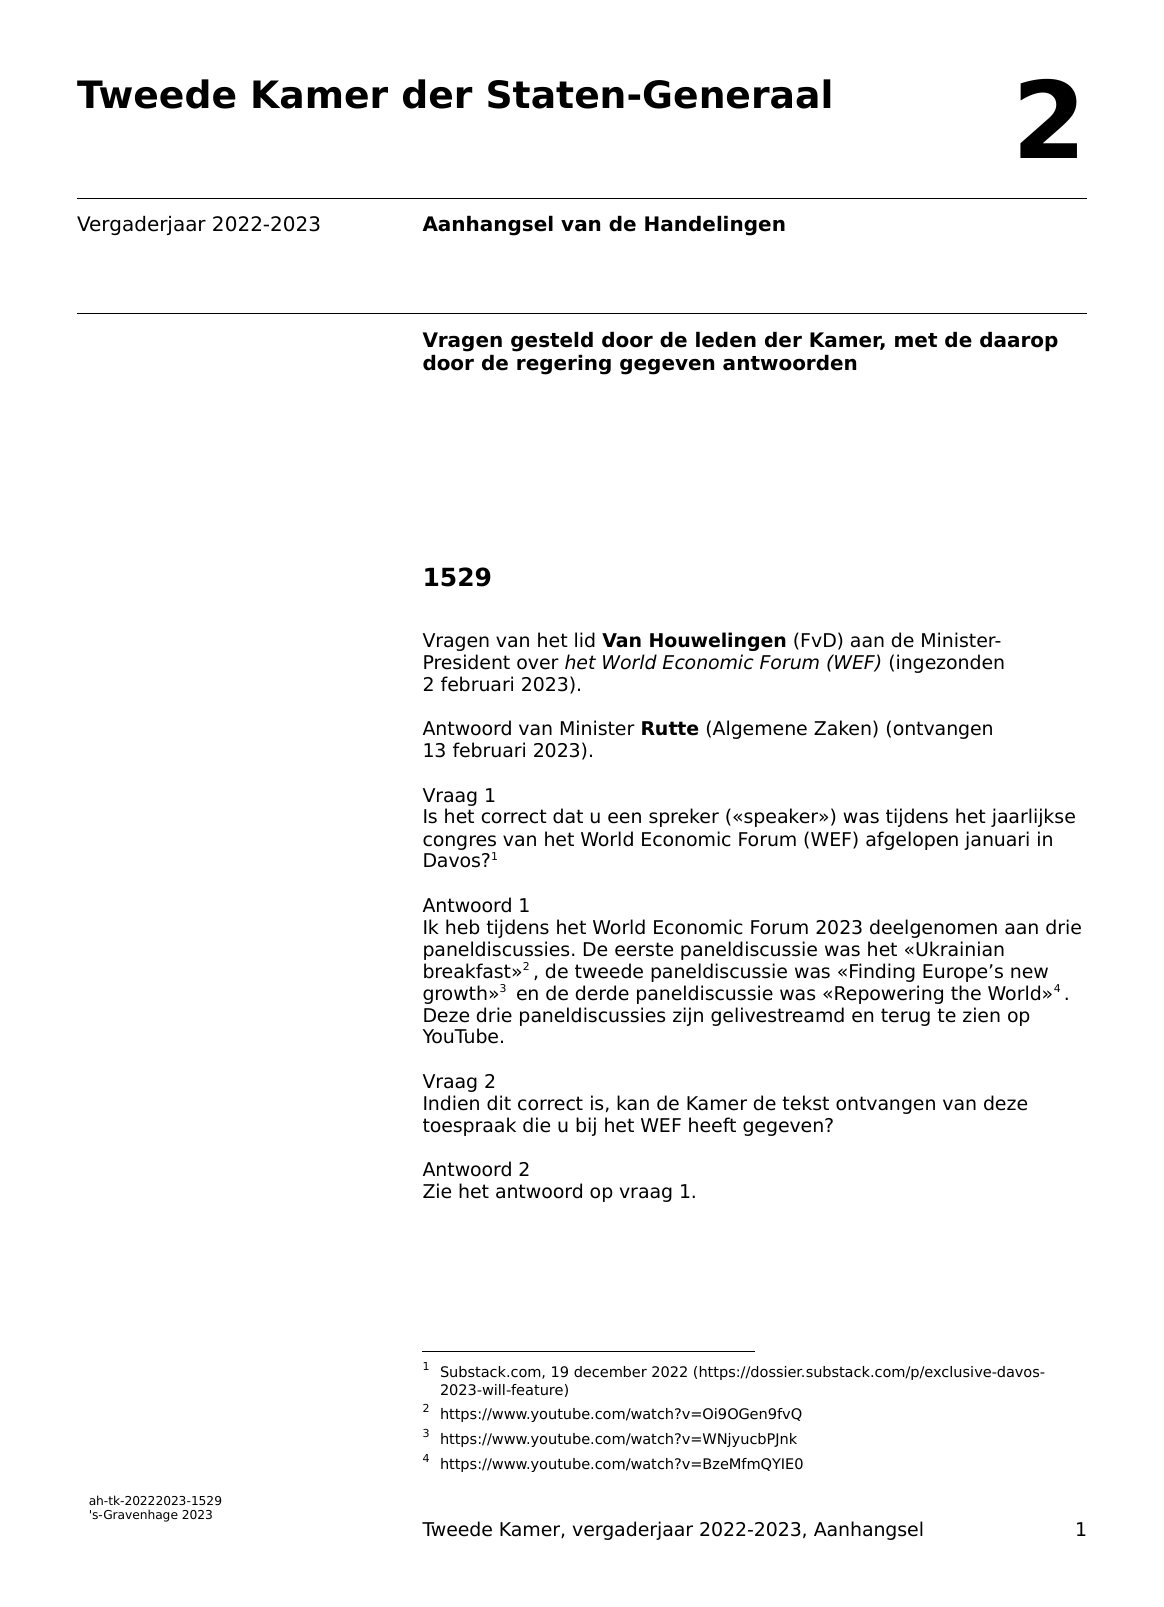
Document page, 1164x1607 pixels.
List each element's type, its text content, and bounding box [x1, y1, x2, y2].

text Substack.com, 19 december 2022 (https://dossier.substack.com/p/exclusive-davos-2023-will-feature) [422, 1360, 1087, 1399]
text https://www.youtube.com/watch?v=BzeMfmQYIE0 [422, 1452, 1087, 1474]
table_header Tweede Kamer der Staten-Generaal [77, 59, 886, 198]
table_cell [77, 314, 422, 375]
text Antwoord 1 [422, 894, 1087, 917]
text https://www.youtube.com/watch?v=Oi9OGen9fvQ [422, 1402, 1087, 1424]
text 1529 [422, 563, 1087, 592]
table_cell Aanhangsel van de Handelingen [422, 199, 1087, 313]
text Vragen van het lid Van Houwelingen (FvD) aan de Minister-President over het World Economic Forum (WEF) (ingezonden 2 februari 2023). [422, 630, 1087, 696]
text Vraag 2 [422, 1071, 1087, 1093]
text Antwoord 2 [422, 1159, 1087, 1181]
text ah-tk-20222023-1529 [88, 1494, 323, 1508]
text https://www.youtube.com/watch?v=WNjyucbPJnk [422, 1427, 1087, 1449]
table_cell Vergaderjaar 2022-2023 [77, 199, 422, 313]
text 's-Gravenhage 2023 [88, 1508, 323, 1522]
table_header 2 [886, 59, 1087, 198]
text Antwoord van Minister Rutte (Algemene Zaken) (ontvangen 13 februari 2023). [422, 718, 1087, 762]
text Zie het antwoord op vraag 1. [422, 1181, 1087, 1203]
text Is het correct dat u een spreker («speaker») was tijdens het jaarlijkse congres van het World Economic Forum (WEF) afgelopen januari in Davos? [422, 806, 1087, 872]
table_cell Vragen gesteld door de leden der Kamer, met de daarop door de regering gegeven antwoorden [422, 314, 1087, 375]
text Vraag 1 [422, 784, 1087, 806]
text Ik heb tijdens het World Economic Forum 2023 deelgenomen aan drie paneldiscussies. De eerste paneldiscussie was het «Ukrainian breakfast», de tweede paneldiscussie was «Finding Europe’s new growth» en de derde paneldiscussie was «Repowering the World». Deze drie paneldiscussies zijn gelivestreamd en terug te zien op YouTube. [422, 917, 1087, 1048]
text Indien dit correct is, kan de Kamer de tekst ontvangen van deze toespraak die u bij het WEF heeft gegeven? [422, 1093, 1087, 1137]
